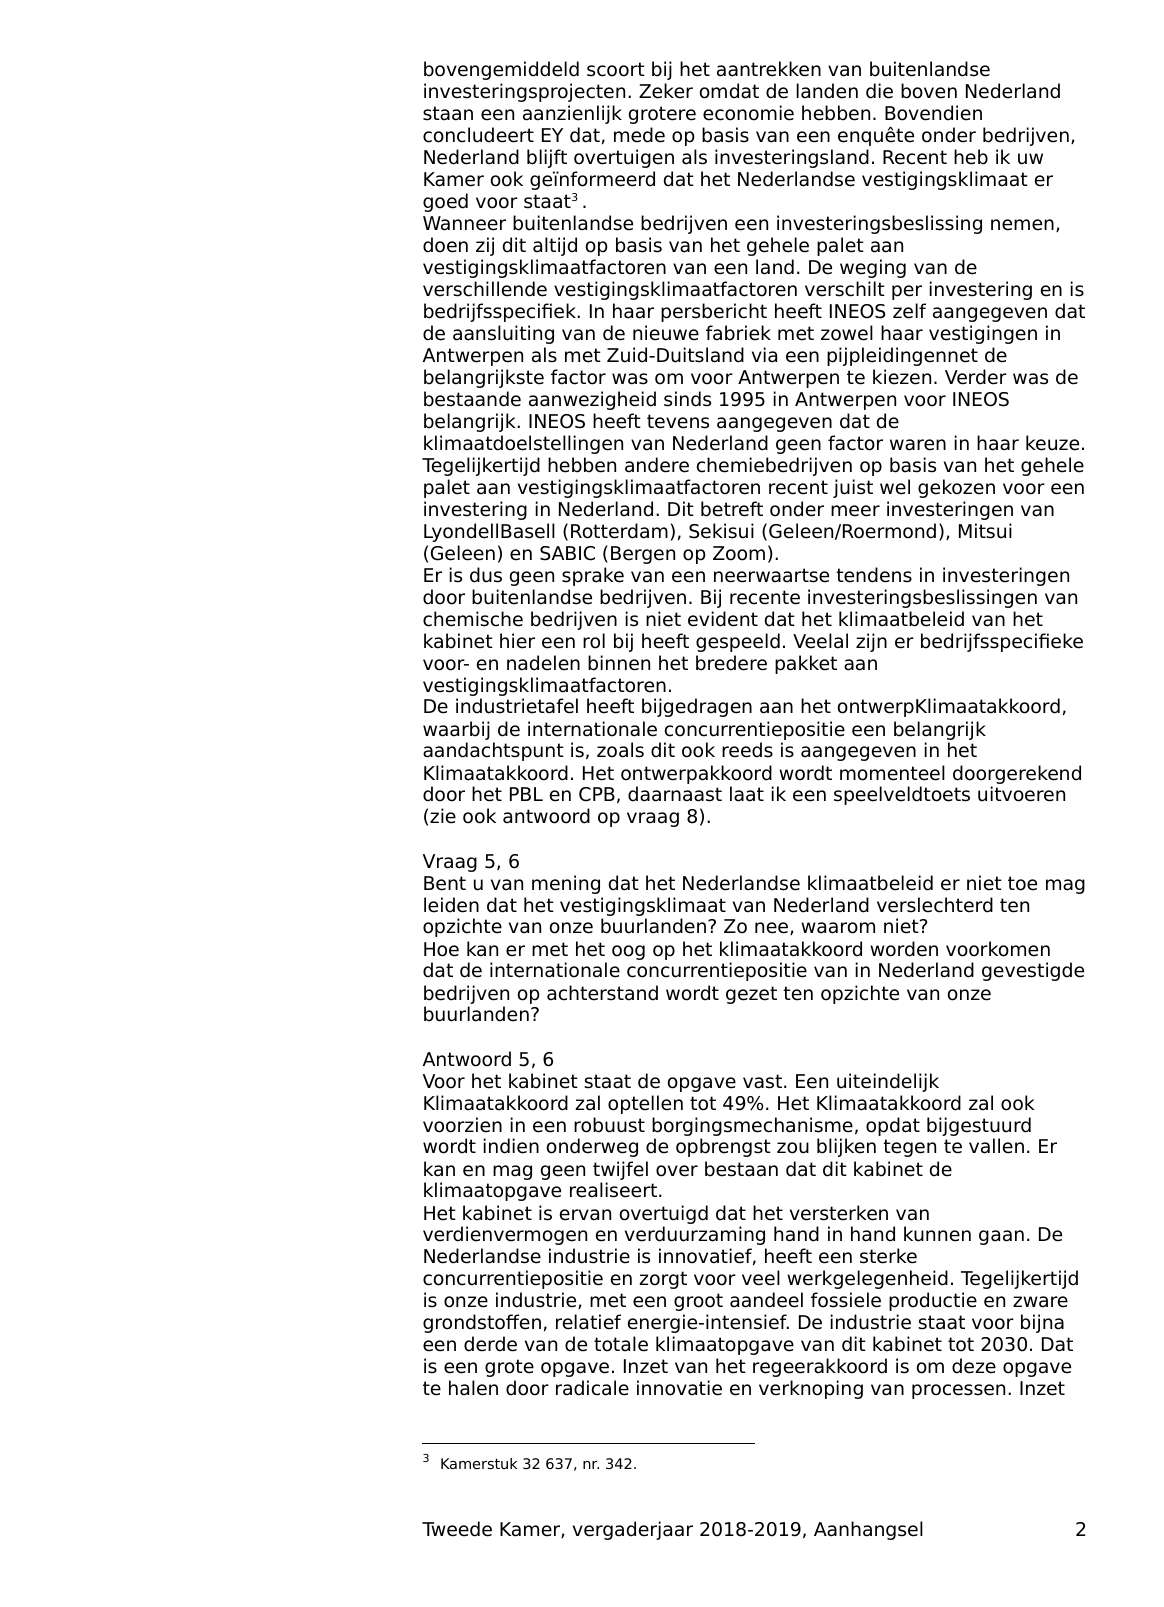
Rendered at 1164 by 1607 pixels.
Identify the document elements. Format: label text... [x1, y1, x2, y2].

text bovengemiddeld scoort bij het aantrekken van buitenlandse investeringsprojecten. Zeker omdat de landen die boven Nederland staan een aanzienlijk grotere economie hebben. Bovendien concludeert EY dat, mede op basis van een enquête onder bedrijven, Nederland blijft overtuigen als investeringsland. Recent heb ik uw Kamer ook geïnformeerd dat het Nederlandse vestigingsklimaat er goed voor staat. [422, 59, 1087, 213]
text Kamerstuk 32 637, nr. 342. [422, 1452, 1087, 1474]
text De industrietafel heeft bijgedragen aan het ontwerpKlimaatakkoord, waarbij de internationale concurrentiepositie een belangrijk aandachtspunt is, zoals dit ook reeds is aangegeven in het Klimaatakkoord. Het ontwerpakkoord wordt momenteel doorgerekend door het PBL en CPB, daarnaast laat ik een speelveldtoets uitvoeren (zie ook antwoord op vraag 8). [422, 696, 1087, 828]
text Vraag 5, 6 [422, 851, 1087, 872]
text Het kabinet is ervan overtuigd dat het versterken van verdienvermogen en verduurzaming hand in hand kunnen gaan. De Nederlandse industrie is innovatief, heeft een sterke concurrentiepositie en zorgt voor veel werkgelegenheid. Tegelijkertijd is onze industrie, met een groot aandeel fossiele productie en zware grondstoffen, relatief energie-intensief. De industrie staat voor bijna een derde van de totale klimaatopgave van dit kabinet tot 2030. Dat is een grote opgave. Inzet van het regeerakkoord is om deze opgave te halen door radicale innovatie en verknoping van processen. Inzet [422, 1202, 1087, 1400]
text Er is dus geen sprake van een neerwaartse tendens in investeringen door buitenlandse bedrijven. Bij recente investeringsbeslissingen van chemische bedrijven is niet evident dat het klimaatbeleid van het kabinet hier een rol bij heeft gespeeld. Veelal zijn er bedrijfsspecifieke voor- en nadelen binnen het bredere pakket aan vestigingsklimaatfactoren. [422, 564, 1087, 696]
text Voor het kabinet staat de opgave vast. Een uiteindelijk Klimaatakkoord zal optellen tot 49%. Het Klimaatakkoord zal ook voorzien in een robuust borgingsmechanisme, opdat bijgestuurd wordt indien onderweg de opbrengst zou blijken tegen te vallen. Er kan en mag geen twijfel over bestaan dat dit kabinet de klimaatopgave realiseert. [422, 1071, 1087, 1202]
text Antwoord 5, 6 [422, 1048, 1087, 1071]
text Hoe kan er met het oog op het klimaatakkoord worden voorkomen dat de internationale concurrentiepositie van in Nederland gevestigde bedrijven op achterstand wordt gezet ten opzichte van onze buurlanden? [422, 938, 1087, 1026]
text Bent u van mening dat het Nederlandse klimaatbeleid er niet toe mag leiden dat het vestigingsklimaat van Nederland verslechterd ten opzichte van onze buurlanden? Zo nee, waarom niet? [422, 872, 1087, 938]
text Wanneer buitenlandse bedrijven een investeringsbeslissing nemen, doen zij dit altijd op basis van het gehele palet aan vestigingsklimaatfactoren van een land. De weging van de verschillende vestigingsklimaatfactoren verschilt per investering en is bedrijfsspecifiek. In haar persbericht heeft INEOS zelf aangegeven dat de aansluiting van de nieuwe fabriek met zowel haar vestigingen in Antwerpen als met Zuid-Duitsland via een pijpleidingennet de belangrijkste factor was om voor Antwerpen te kiezen. Verder was de bestaande aanwezigheid sinds 1995 in Antwerpen voor INEOS belangrijk. INEOS heeft tevens aangegeven dat de klimaatdoelstellingen van Nederland geen factor waren in haar keuze. Tegelijkertijd hebben andere chemiebedrijven op basis van het gehele palet aan vestigingsklimaatfactoren recent juist wel gekozen voor een investering in Nederland. Dit betreft onder meer investeringen van LyondellBasell (Rotterdam), Sekisui (Geleen/Roermond), Mitsui (Geleen) en SABIC (Bergen op Zoom). [422, 213, 1087, 564]
